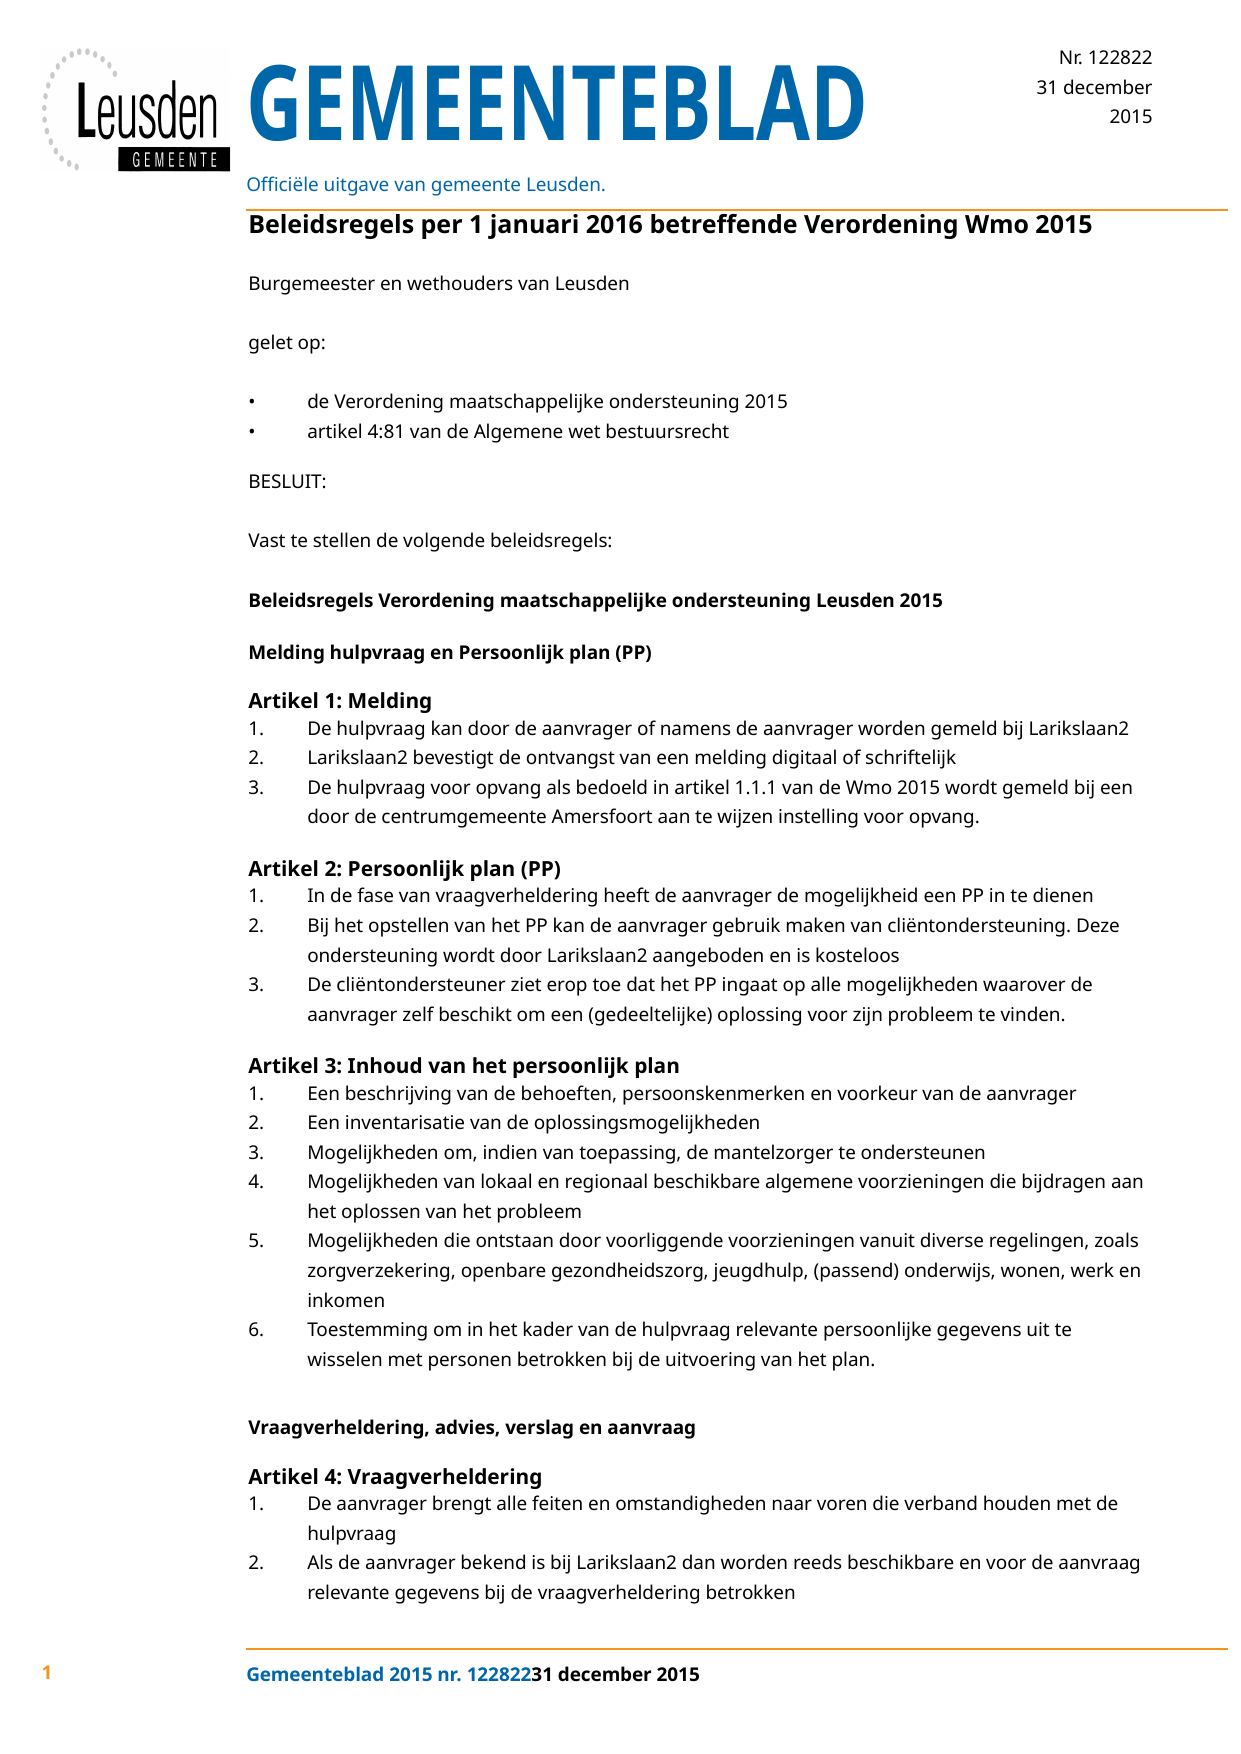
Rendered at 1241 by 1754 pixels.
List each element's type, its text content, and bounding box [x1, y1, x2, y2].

text Burgemeester en wethouders van Leusden [248, 270, 1152, 296]
text Artikel 1: Melding [248, 687, 1152, 715]
list artikel 4:81 van de Algemene wet bestuursrecht [248, 418, 1152, 444]
text Vraagverheldering, advies, verslag en aanvraag [248, 1412, 1152, 1441]
list Bij het opstellen van het PP kan de aanvrager gebruik maken van cliëntondersteuning. Deze ondersteuning wordt door Larikslaan2 aangeboden en is kosteloos [248, 912, 1152, 967]
text Beleidsregels per 1 januari 2016 betreffende Verordening Wmo 2015 [248, 211, 1152, 241]
text Melding hulpvraag en Persoonlijk plan (PP) [248, 637, 1152, 666]
list de Verordening maatschappelijke ondersteuning 2015 [248, 389, 1152, 414]
list Een inventarisatie van de oplossingsmogelijkheden [248, 1109, 1152, 1135]
list In de fase van vraagverheldering heeft de aanvrager de mogelijkheid een PP in te dienen [248, 883, 1152, 908]
text Artikel 2: Persoonlijk plan (PP) [248, 854, 1152, 883]
list Toestemming om in het kader van de hulpvraag relevante persoonlijke gegevens uit te wisselen met personen betrokken bij de uitvoering van het plan. [248, 1316, 1152, 1372]
list De aanvrager brengt alle feiten en omstandigheden naar voren die verband houden met de hulpvraag [248, 1490, 1152, 1546]
list Mogelijkheden om, indien van toepassing, de mantelzorger te ondersteunen [248, 1139, 1152, 1165]
picture [41, 47, 231, 172]
list Als de aanvrager bekend is bij Larikslaan2 dan worden reeds beschikbare en voor de aanvraag relevante gegevens bij de vraagverheldering betrokken [248, 1549, 1152, 1605]
text Artikel 3: Inhoud van het persoonlijk plan [248, 1051, 1152, 1080]
list Mogelijkheden van lokaal en regionaal beschikbare algemene voorzieningen die bijdragen aan het oplossen van het probleem [248, 1168, 1152, 1224]
text BESLUIT: [248, 468, 1152, 494]
list Mogelijkheden die ontstaan door voorliggende voorzieningen vanuit diverse regelingen, zoals zorgverzekering, openbare gezondheidszorg, jeugdhulp, (passend) onderwijs, wonen, werk en inkomen [248, 1228, 1152, 1313]
text Artikel 4: Vraagverheldering [248, 1462, 1152, 1490]
list De cliëntondersteuner ziet erop toe dat het PP ingaat op alle mogelijkheden waarover de aanvrager zelf beschikt om een (gedeeltelijke) oplossing voor zijn probleem te vinden. [248, 971, 1152, 1027]
list De hulpvraag voor opvang als bedoeld in artikel 1.1.1 van de Wmo 2015 wordt gemeld bij een door de centrumgemeente Amersfoort aan te wijzen instelling voor opvang. [248, 774, 1152, 829]
text Beleidsregels Verordening maatschappelijke ondersteuning Leusden 2015 [248, 587, 1152, 613]
list Een beschrijving van de behoeften, persoonskenmerken en voorkeur van de aanvrager [248, 1080, 1152, 1106]
text gelet op: [248, 329, 1152, 355]
text Vast te stellen de volgende beleidsregels: [248, 528, 1152, 553]
list De hulpvraag kan door de aanvrager of namens de aanvrager worden gemeld bij Larikslaan2 [248, 715, 1152, 741]
list Larikslaan2 bevestigt de ontvangst van een melding digitaal of schriftelijk [248, 744, 1152, 770]
